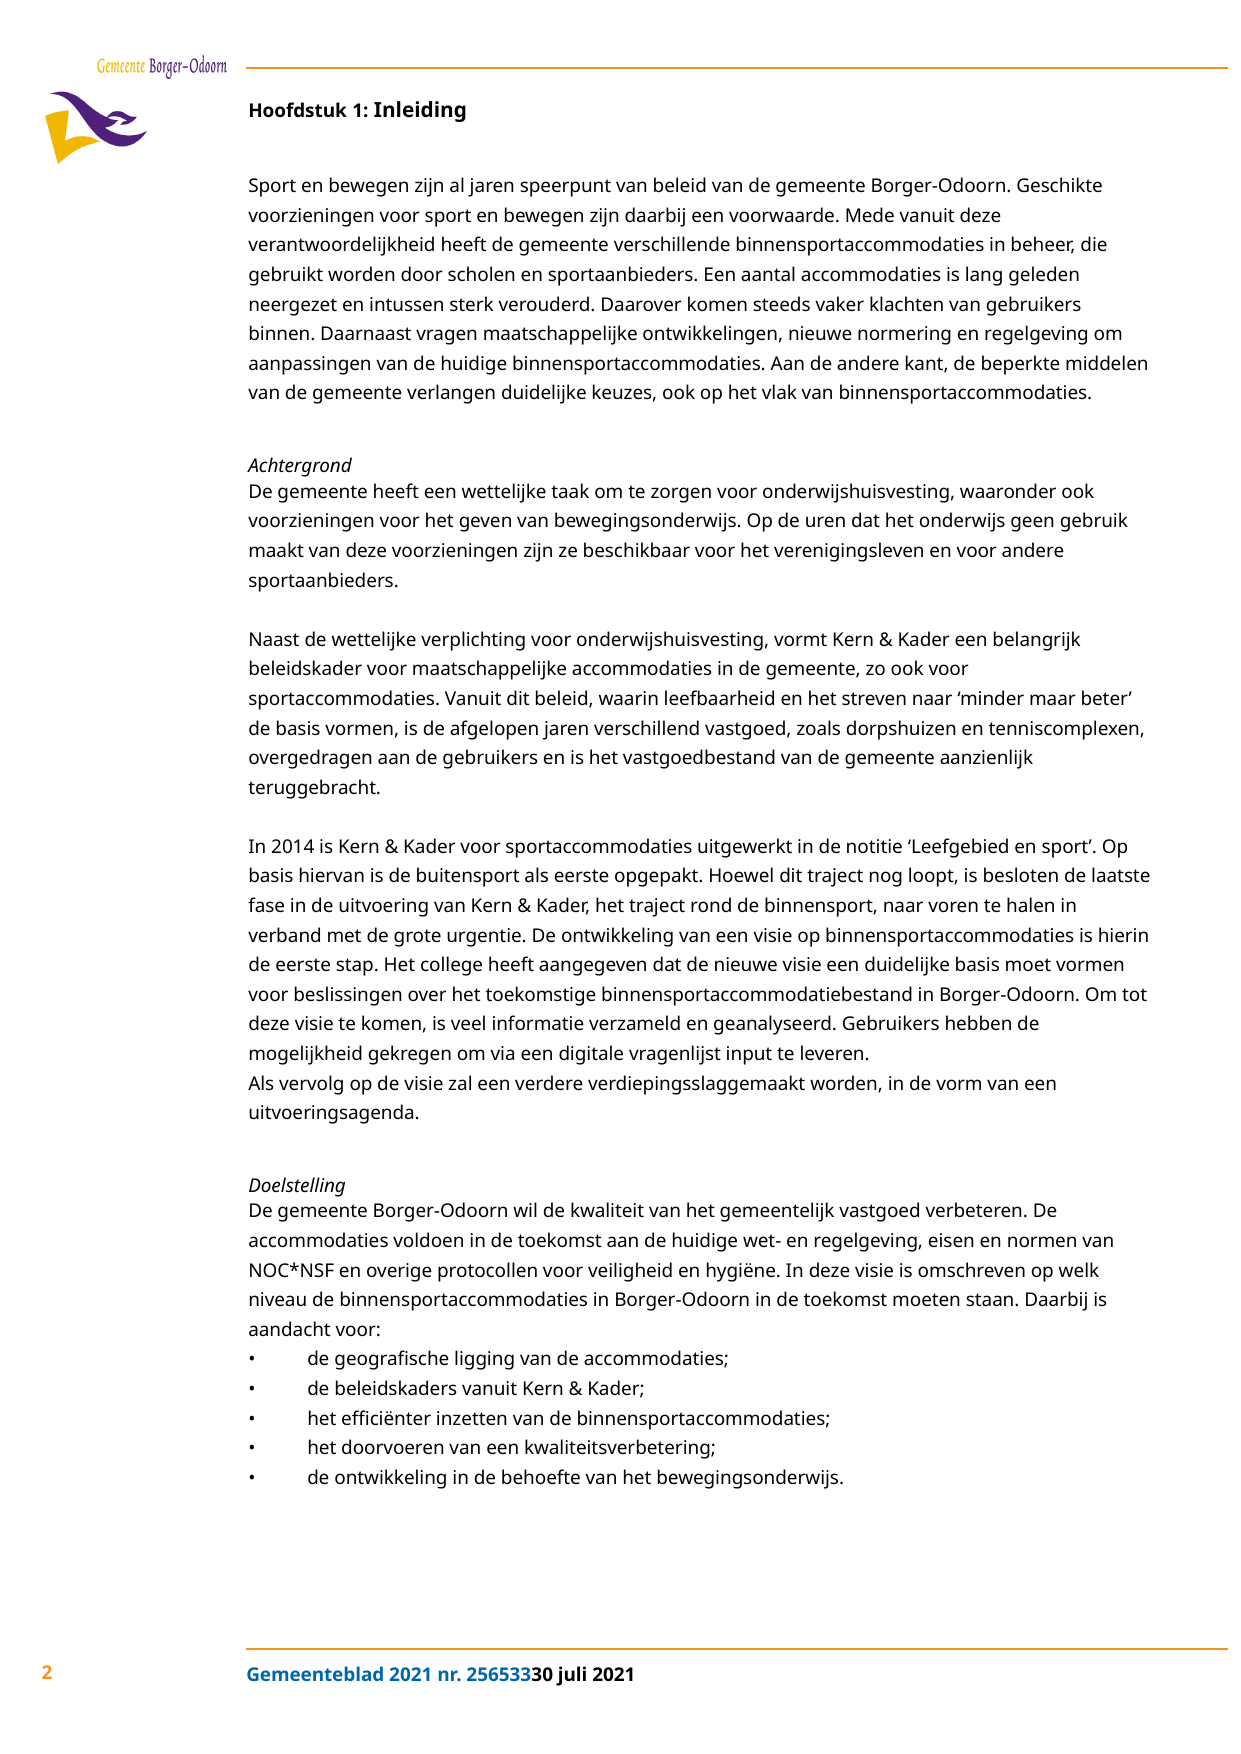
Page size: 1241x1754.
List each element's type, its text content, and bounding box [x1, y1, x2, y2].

list het doorvoeren van een kwaliteitsverbetering; [248, 1434, 1152, 1460]
text Als vervolg op de visie zal een verdere verdiepingsslaggemaakt worden, in de vorm van een uitvoeringsagenda. [248, 1070, 1152, 1125]
list de ontwikkeling in de behoefte van het bewegingsonderwijs. [248, 1464, 1152, 1490]
text De gemeente Borger-Odoorn wil de kwaliteit van het gemeentelijk vastgoed verbeteren. De accommodaties voldoen in de toekomst aan de huidige wet- en regelgeving, eisen en normen van NOC*NSF en overige protocollen voor veiligheid en hygiëne. In deze visie is omschreven op welk niveau de binnensportaccommodaties in Borger-Odoorn in de toekomst moeten staan. Daarbij is aandacht voor: [248, 1198, 1152, 1342]
text In 2014 is Kern & Kader voor sportaccommodaties uitgewerkt in de notitie ‘Leefgebied en sport’. Op basis hiervan is de buitensport als eerste opgepakt. Hoewel dit traject nog loopt, is besloten de laatste fase in de uitvoering van Kern & Kader, het traject rond de binnensport, naar voren te halen in verband met de grote urgentie. De ontwikkeling van een visie op binnensportaccommodaties is hierin de eerste stap. Het college heeft aangegeven dat de nieuwe visie een duidelijke basis moet vormen voor beslissingen over het toekomstige binnensportaccommodatiebestand in Borger-Odoorn. Om tot deze visie te komen, is veel informatie verzameld en geanalyseerd. Gebruikers hebben de mogelijkheid gekregen om via een digitale vragenlijst input te leveren. [248, 833, 1152, 1066]
picture [41, 47, 231, 172]
text Achtergrond [248, 452, 1152, 478]
text Doelstelling [248, 1172, 1152, 1198]
text Hoofdstuk 1: Inleiding [248, 95, 1152, 123]
list de geografische ligging van de accommodaties; [248, 1346, 1152, 1371]
list de beleidskaders vanuit Kern & Kader; [248, 1375, 1152, 1401]
text Sport en bewegen zijn al jaren speerpunt van beleid van de gemeente Borger-Odoorn. Geschikte voorzieningen voor sport en bewegen zijn daarbij een voorwaarde. Mede vanuit deze verantwoordelijkheid heeft de gemeente verschillende binnensportaccommodaties in beheer, die gebruikt worden door scholen en sportaanbieders. Een aantal accommodaties is lang geleden neergezet en intussen sterk verouderd. Daarover komen steeds vaker klachten van gebruikers binnen. Daarnaast vragen maatschappelijke ontwikkelingen, nieuwe normering en regelgeving om aanpassingen van de huidige binnensportaccommodaties. Aan de andere kant, de beperkte middelen van de gemeente verlangen duidelijke keuzes, ook op het vlak van binnensportaccommodaties. [248, 172, 1152, 405]
list het efficiënter inzetten van de binnensportaccommodaties; [248, 1405, 1152, 1431]
text Naast de wettelijke verplichting voor onderwijshuisvesting, vormt Kern & Kader een belangrijk beleidskader voor maatschappelijke accommodaties in de gemeente, zo ook voor sportaccommodaties. Vanuit dit beleid, waarin leefbaarheid en het streven naar ‘minder maar beter’ de basis vormen, is de afgelopen jaren verschillend vastgoed, zoals dorpshuizen en tenniscomplexen, overgedragen aan de gebruikers en is het vastgoedbestand van de gemeente aanzienlijk teruggebracht. [248, 626, 1152, 799]
text De gemeente heeft een wettelijke taak om te zorgen voor onderwijshuisvesting, waaronder ook voorzieningen voor het geven van bewegingsonderwijs. Op de uren dat het onderwijs geen gebruik maakt van deze voorzieningen zijn ze beschikbaar voor het verenigingsleven en voor andere sportaanbieders. [248, 478, 1152, 592]
